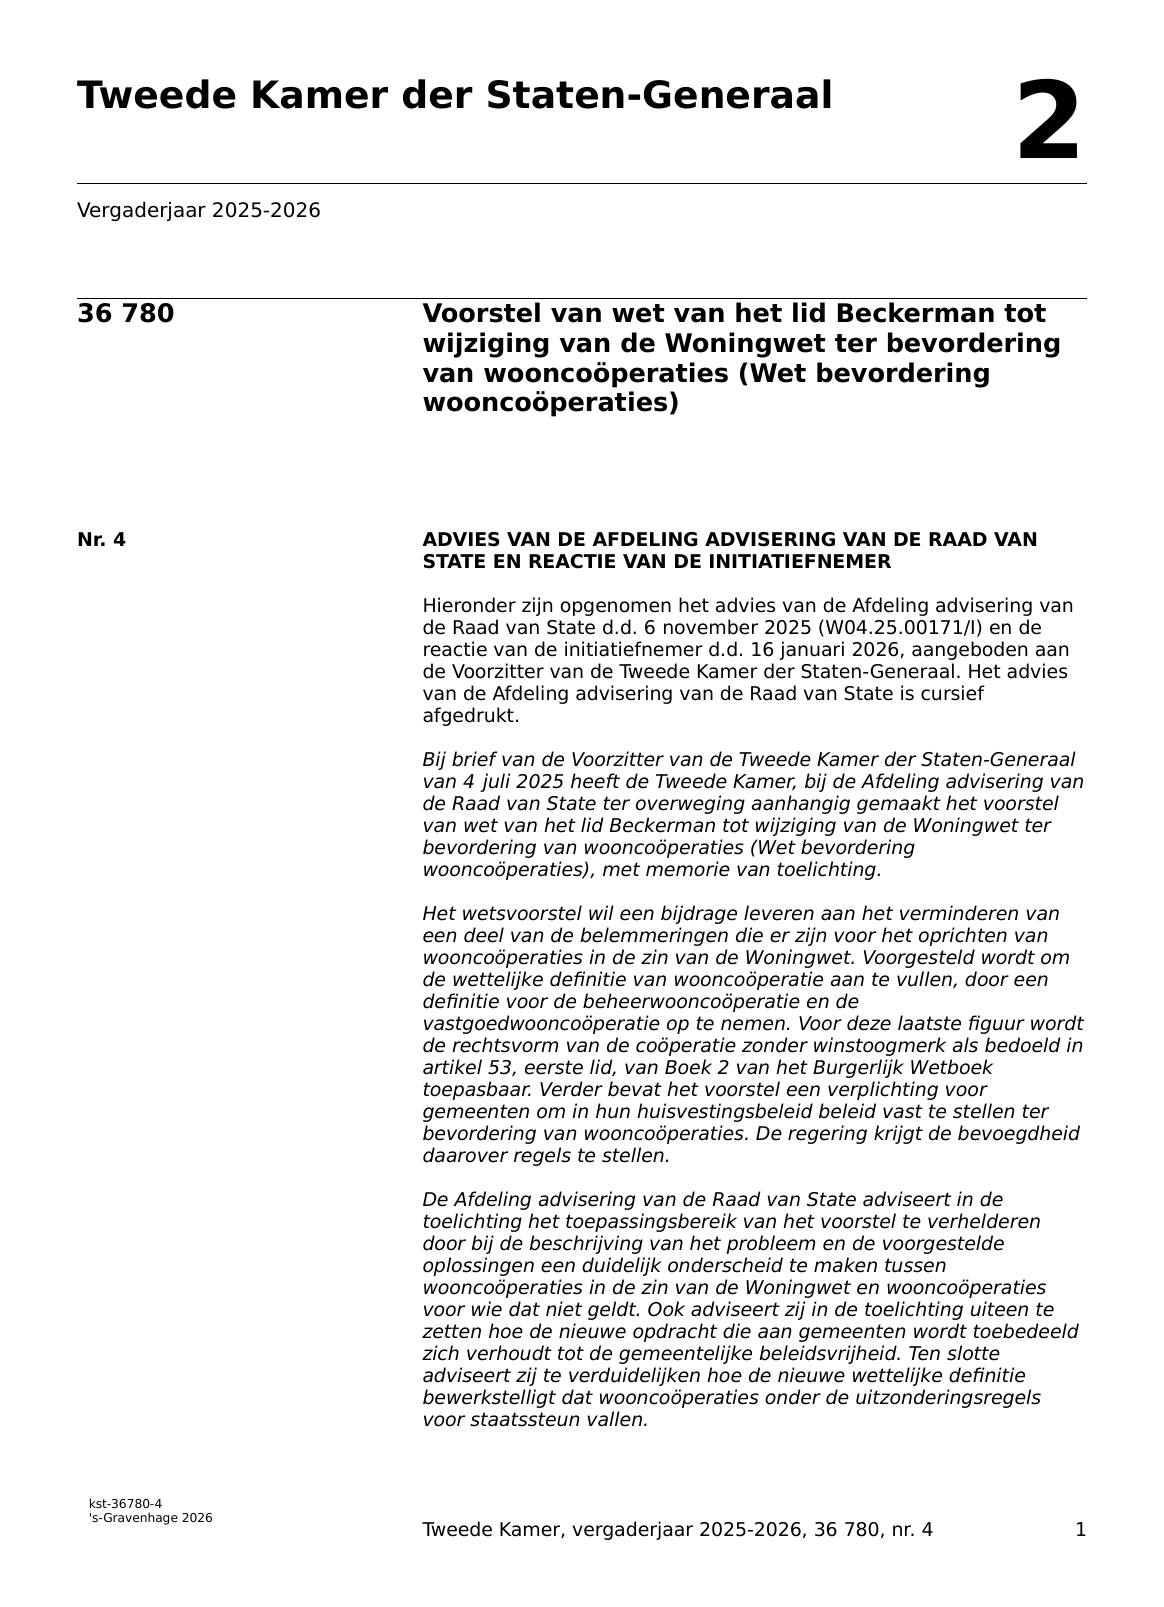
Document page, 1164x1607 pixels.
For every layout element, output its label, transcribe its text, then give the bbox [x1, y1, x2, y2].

subtitle 36 780 Voorstel van wet van het lid Beckerman tot wijziging van de Woningwet ter bevordering van wooncoöperaties (Wet bevordering wooncoöperaties) [77, 299, 1087, 418]
text De Afdeling advisering van de Raad van State adviseert in de toelichting het toepassingsbereik van het voorstel te verhelderen door bij de beschrijving van het probleem en de voorgestelde oplossingen een duidelijk onderscheid te maken tussen wooncoöperaties in de zin van de Woningwet en wooncoöperaties voor wie dat niet geldt. Ook adviseert zij in de toelichting uiteen te zetten hoe de nieuwe opdracht die aan gemeenten wordt toebedeeld zich verhoudt tot de gemeentelijke beleidsvrijheid. Ten slotte adviseert zij te verduidelijken hoe de nieuwe wettelijke definitie bewerkstelligt dat wooncoöperaties onder de uitzonderingsregels voor staatssteun vallen. [422, 1189, 1087, 1431]
table_header 2 [886, 59, 1087, 183]
text 's-Gravenhage 2026 [88, 1511, 323, 1525]
table_cell Vergaderjaar 2025-2026 [77, 184, 1087, 298]
text kst-36780-4 [88, 1497, 323, 1511]
subtitle Nr. 4 ADVIES VAN DE AFDELING ADVISERING VAN DE RAAD VAN STATE EN REACTIE VAN DE INITIATIEFNEMER [77, 529, 1087, 573]
text Hieronder zijn opgenomen het advies van de Afdeling advisering van de Raad van State d.d. 6 november 2025 (W04.25.00171/I) en de reactie van de initiatiefnemer d.d. 16 januari 2026, aangeboden aan de Voorzitter van de Tweede Kamer der Staten-Generaal. Het advies van de Afdeling advisering van de Raad van State is cursief afgedrukt. [422, 595, 1087, 727]
text Het wetsvoorstel wil een bijdrage leveren aan het verminderen van een deel van de belemmeringen die er zijn voor het oprichten van wooncoöperaties in de zin van de Woningwet. Voorgesteld wordt om de wettelijke definitie van wooncoöperatie aan te vullen, door een definitie voor de beheerwooncoöperatie en de vastgoedwooncoöperatie op te nemen. Voor deze laatste figuur wordt de rechtsvorm van de coöperatie zonder winstoogmerk als bedoeld in artikel 53, eerste lid, van Boek 2 van het Burgerlijk Wetboek toepasbaar. Verder bevat het voorstel een verplichting voor gemeenten om in hun huisvestingsbeleid beleid vast te stellen ter bevordering van wooncoöperaties. De regering krijgt de bevoegdheid daarover regels te stellen. [422, 903, 1087, 1167]
text Bij brief van de Voorzitter van de Tweede Kamer der Staten-Generaal van 4 juli 2025 heeft de Tweede Kamer, bij de Afdeling advisering van de Raad van State ter overweging aanhangig gemaakt het voorstel van wet van het lid Beckerman tot wijziging van de Woningwet ter bevordering van wooncoöperaties (Wet bevordering wooncoöperaties), met memorie van toelichting. [422, 749, 1087, 881]
table_header Tweede Kamer der Staten-Generaal [77, 59, 886, 183]
